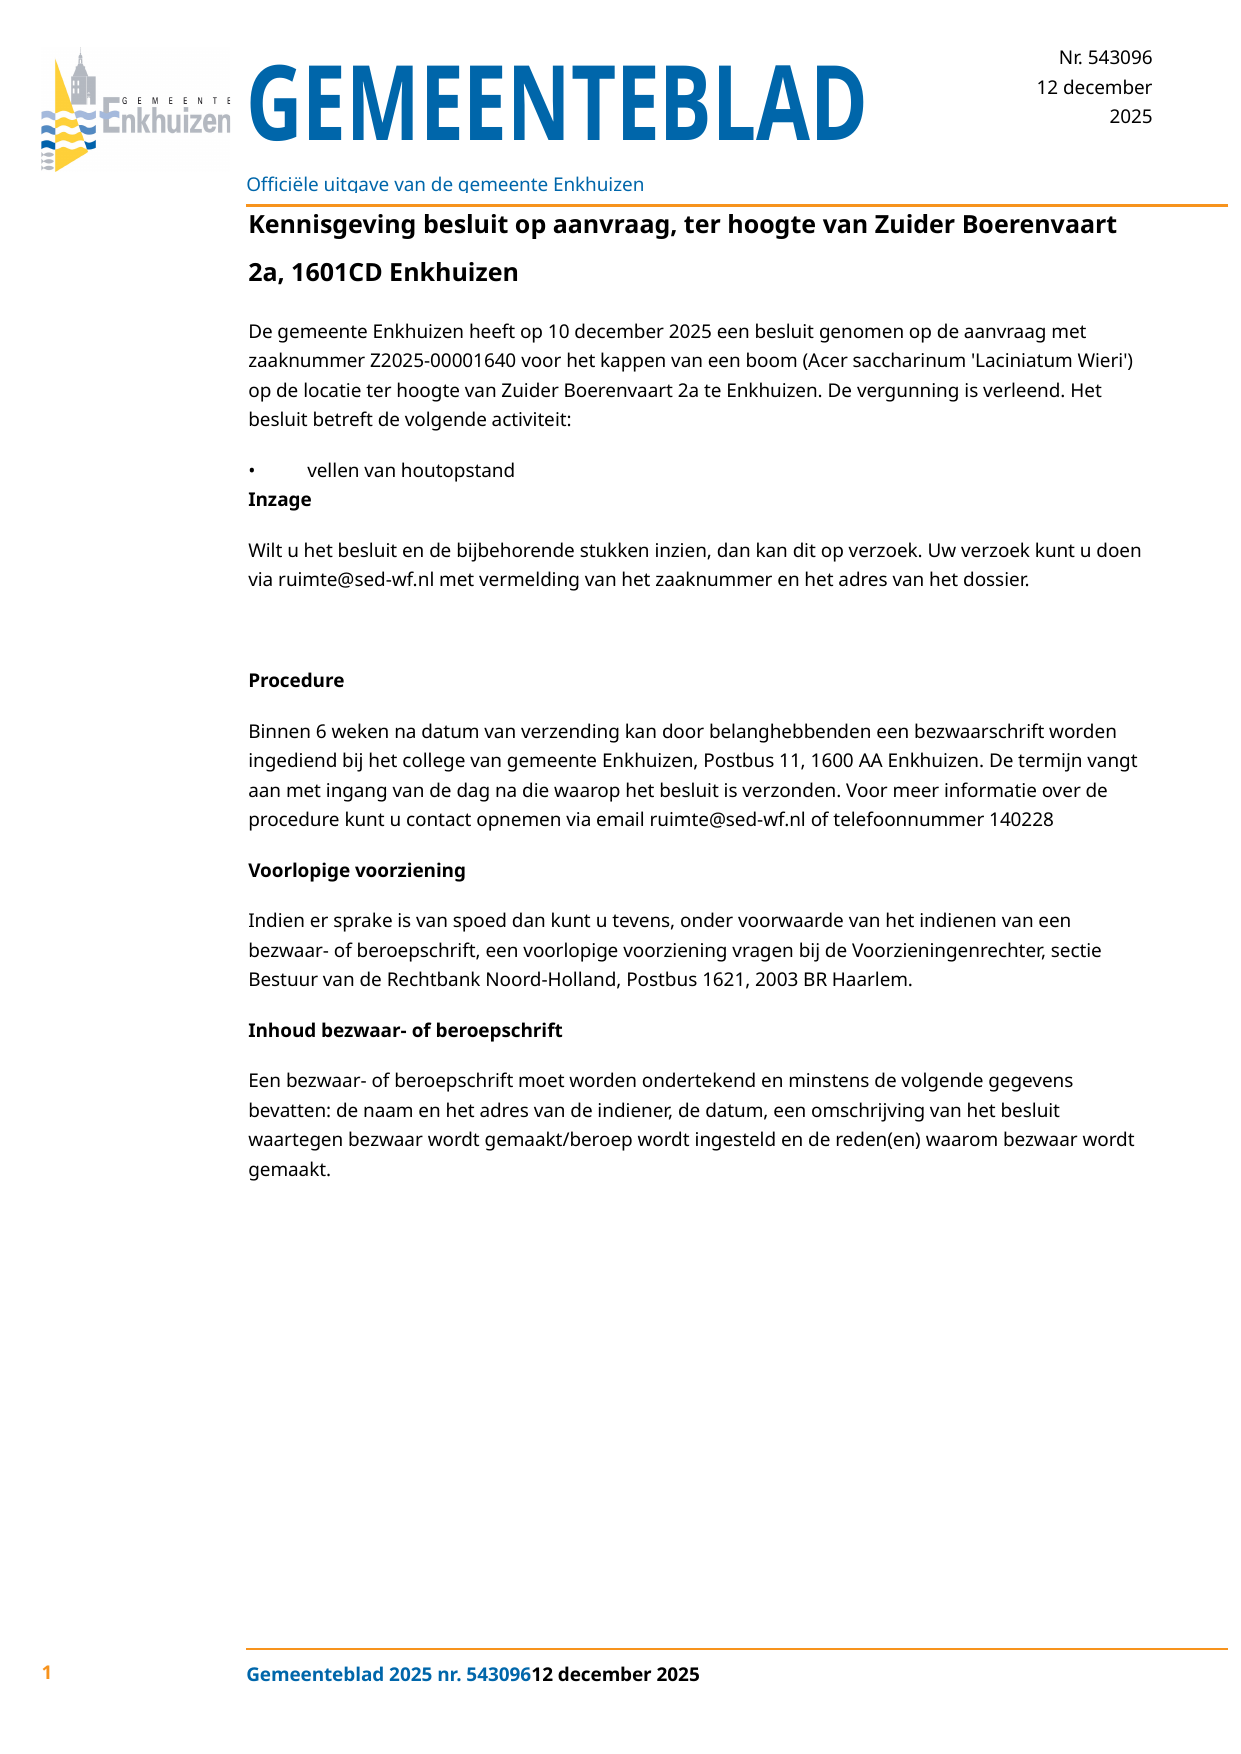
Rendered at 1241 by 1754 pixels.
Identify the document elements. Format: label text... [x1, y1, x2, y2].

text Binnen 6 weken na datum van verzending kan door belanghebbenden een bezwaarschrift worden ingediend bij het college van gemeente Enkhuizen, Postbus 11, 1600 AA Enkhuizen. De termijn vangt aan met ingang van de dag na die waarop het besluit is verzonden. Voor meer informatie over de procedure kunt u contact opnemen via email ruimte@sed-wf.nl of telefoonnummer 140228 [248, 718, 1152, 832]
list vellen van houtopstand [248, 457, 1152, 483]
text Een bezwaar- of beroepschrift moet worden ondertekend en minstens de volgende gegevens bevatten: de naam en het adres van de indiener, de datum, een omschrijving van het besluit waartegen bezwaar wordt gemaakt/beroep wordt ingesteld en de reden(en) waarom bezwaar wordt gemaakt. [248, 1067, 1152, 1182]
text Inhoud bezwaar- of beroepschrift [248, 1017, 1152, 1043]
text Inzage [248, 487, 1152, 512]
text De gemeente Enkhuizen heeft op 10 december 2025 een besluit genomen op de aanvraag met zaaknummer Z2025-00001640 voor het kappen van een boom (Acer saccharinum 'Laciniatum Wieri') op de locatie ter hoogte van Zuider Boerenvaart 2a te Enkhuizen. De vergunning is verleend. Het besluit betreft de volgende activiteit: [248, 318, 1152, 432]
picture [41, 47, 231, 172]
text Procedure [248, 667, 1152, 693]
text Indien er sprake is van spoed dan kunt u tevens, onder voorwaarde van het indienen van een bezwaar- of beroepschrift, een voorlopige voorziening vragen bij de Voorzieningenrechter, sectie Bestuur van de Rechtbank Noord-Holland, Postbus 1621, 2003 BR Haarlem. [248, 907, 1152, 992]
text Kennisgeving besluit op aanvraag, ter hoogte van Zuider Boerenvaart 2a, 1601CD Enkhuizen [248, 207, 1152, 288]
text Wilt u het besluit en de bijbehorende stukken inzien, dan kan dit op verzoek. Uw verzoek kunt u doen via ruimte@sed-wf.nl met vermelding van het zaaknummer en het adres van het dossier. [248, 537, 1152, 592]
text Voorlopige voorziening [248, 857, 1152, 883]
